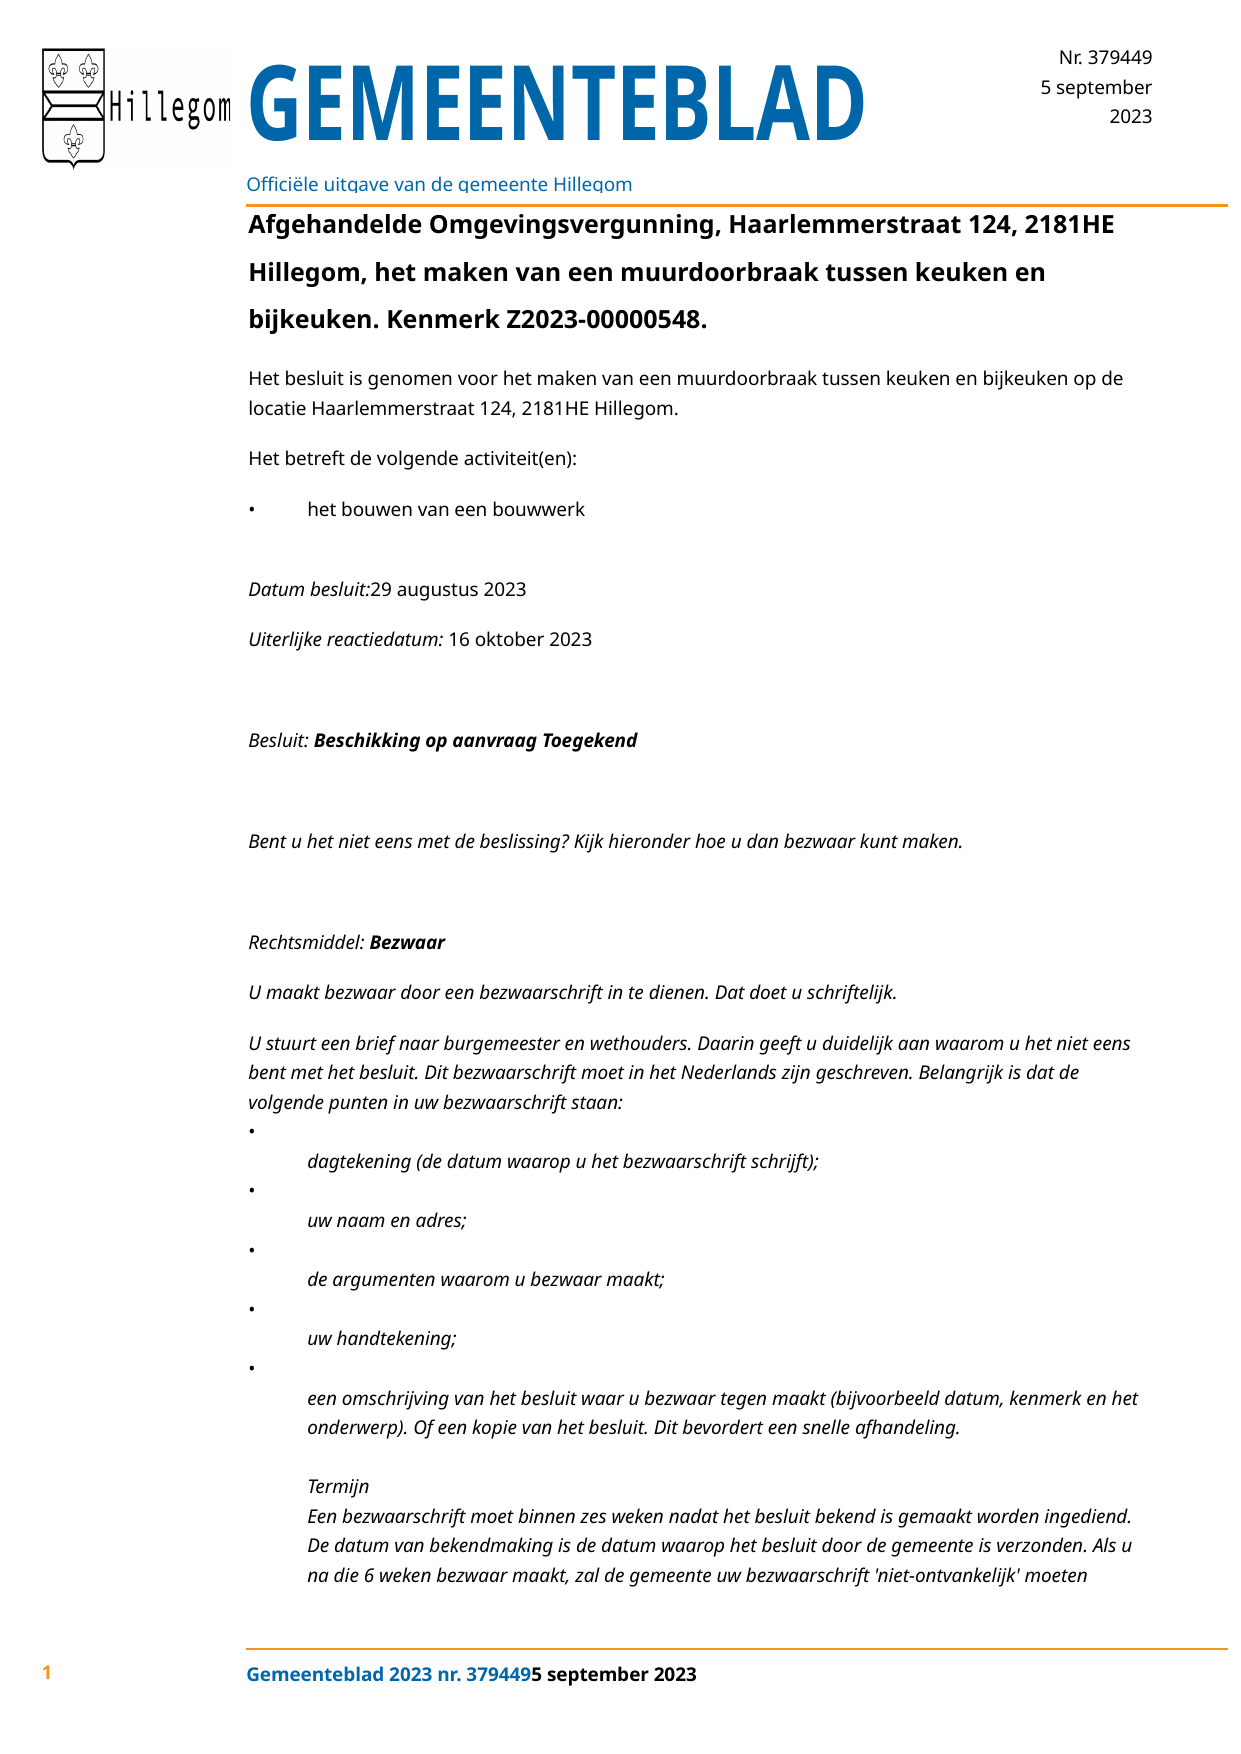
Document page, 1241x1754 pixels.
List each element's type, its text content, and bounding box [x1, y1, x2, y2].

text Besluit: Beschikking op aanvraag Toegekend [248, 727, 1152, 753]
list uw naam en adres; [248, 1207, 1152, 1233]
text U maakt bezwaar door een bezwaarschrift in te dienen. Dat doet u schriftelijk. [248, 979, 1152, 1005]
list dagtekening (de datum waarop u het bezwaarschrift schrijft); [248, 1148, 1152, 1174]
text Uiterlijke reactiedatum: 16 oktober 2023 [248, 626, 1152, 652]
text Bent u het niet eens met de beslissing? Kijk hieronder hoe u dan bezwaar kunt maken. [248, 828, 1152, 854]
list een omschrijving van het besluit waar u bezwaar tegen maakt (bijvoorbeeld datum, kenmerk en het onderwerp). Of een kopie van het besluit. Dit bevordert een snelle afhandeling. [248, 1385, 1152, 1440]
list uw handtekening; [248, 1326, 1152, 1351]
text Rechtsmiddel: Bezwaar [248, 929, 1152, 954]
text Het besluit is genomen voor het maken van een muurdoorbraak tussen keuken en bijkeuken op de locatie Haarlemmerstraat 124, 2181HE Hillegom. [248, 366, 1152, 421]
text Het betreft de volgende activiteit(en): [248, 446, 1152, 471]
text Afgehandelde Omgevingsvergunning, Haarlemmerstraat 124, 2181HE Hillegom, het maken van een muurdoorbraak tussen keuken en bijkeuken. Kenmerk Z2023-00000548. [248, 207, 1152, 336]
list het bouwen van een bouwwerk [248, 496, 1152, 522]
list Termijn [248, 1473, 1152, 1499]
list Een bezwaarschrift moet binnen zes weken nadat het besluit bekend is gemaakt worden ingediend. De datum van bekendmaking is de datum waarop het besluit door de gemeente is verzonden. Als u na die 6 weken bezwaar maakt, zal de gemeente uw bezwaarschrift 'niet-ontvankelijk' moeten [248, 1503, 1152, 1588]
text Datum besluit:29 augustus 2023 [248, 576, 1152, 602]
list de argumenten waarom u bezwaar maakt; [248, 1266, 1152, 1292]
picture [41, 47, 231, 172]
text U stuurt een brief naar burgemeester en wethouders. Daarin geeft u duidelijk aan waarom u het niet eens bent met het besluit. Dit bezwaarschrift moet in het Nederlands zijn geschreven. Belangrijk is dat de volgende punten in uw bezwaarschrift staan: [248, 1030, 1152, 1114]
